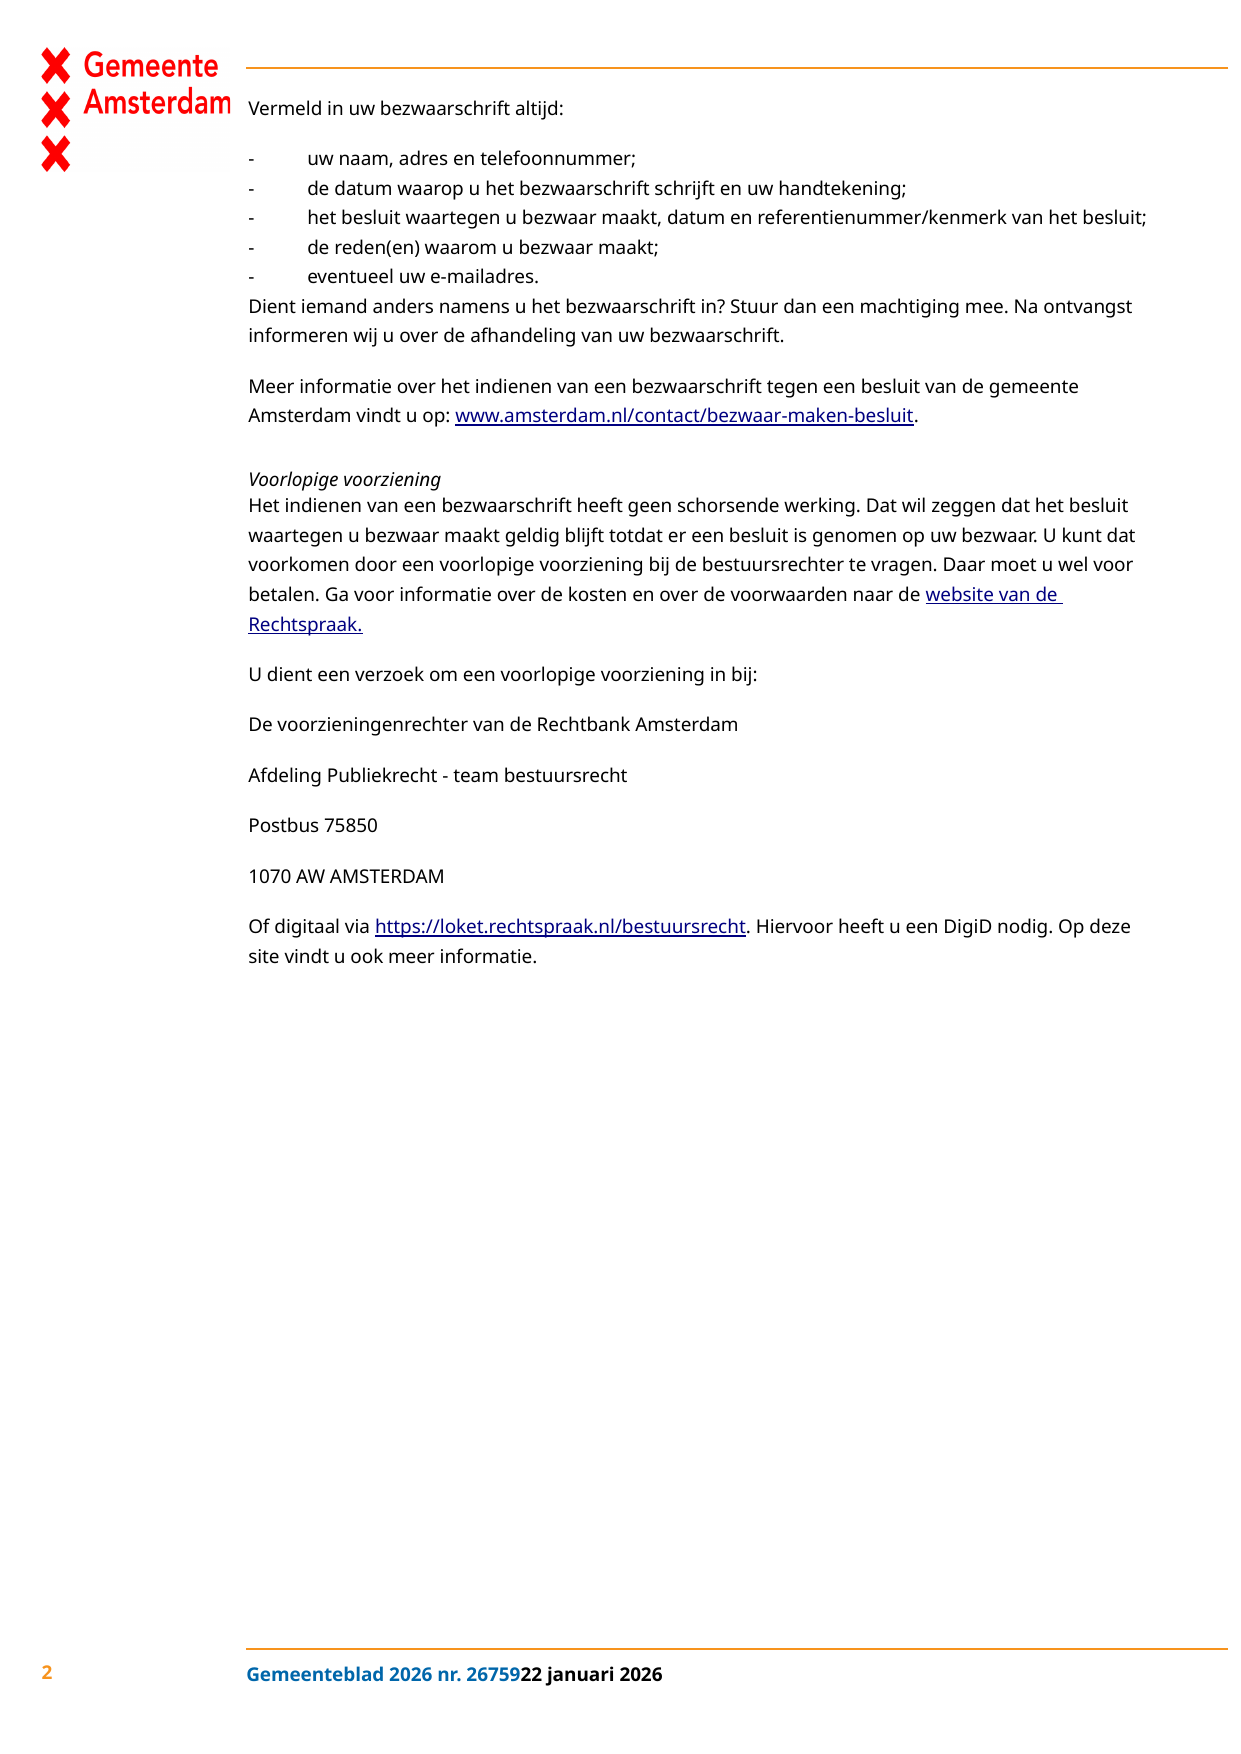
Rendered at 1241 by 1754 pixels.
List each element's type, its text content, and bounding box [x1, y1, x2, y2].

text Postbus 75850 [248, 812, 1152, 838]
text Het indienen van een bezwaarschrift heeft geen schorsende werking. Dat wil zeggen dat het besluit waartegen u bezwaar maakt geldig blijft totdat er een besluit is genomen op uw bezwaar. U kunt dat voorkomen door een voorlopige voorziening bij de bestuursrechter te vragen. Daar moet u wel voor betalen. Ga voor informatie over de kosten en over de voorwaarden naar de website van de Rechtspraak. [248, 492, 1152, 636]
list eventueel uw e-mailadres. [248, 263, 1152, 289]
list de datum waarop u het bezwaarschrift schrijft en uw handtekening; [248, 175, 1152, 201]
text 1070 AW AMSTERDAM [248, 863, 1152, 888]
text U dient een verzoek om een voorlopige voorziening in bij: [248, 661, 1152, 687]
text De voorzieningenrechter van de Rechtbank Amsterdam [248, 712, 1152, 737]
picture [41, 47, 231, 172]
list de reden(en) waarom u bezwaar maakt; [248, 234, 1152, 260]
text Meer informatie over het indienen van een bezwaarschrift tegen een besluit van de gemeente Amsterdam vindt u op: www.amsterdam.nl/contact/bezwaar-maken-besluit. [248, 373, 1152, 428]
list het besluit waartegen u bezwaar maakt, datum en referentienummer/kenmerk van het besluit; [248, 204, 1152, 230]
text Of digitaal via https://loket.rechtspraak.nl/bestuursrecht. Hiervoor heeft u een DigiD nodig. Op deze site vindt u ook meer informatie. [248, 913, 1152, 968]
text Vermeld in uw bezwaarschrift altijd: [248, 95, 1152, 121]
list uw naam, adres en telefoonnummer; [248, 145, 1152, 171]
text Voorlopige voorziening [248, 467, 1152, 492]
text Afdeling Publiekrecht - team bestuursrecht [248, 762, 1152, 788]
text Dient iemand anders namens u het bezwaarschrift in? Stuur dan een machtiging mee. Na ontvangst informeren wij u over de afhandeling van uw bezwaarschrift. [248, 293, 1152, 348]
